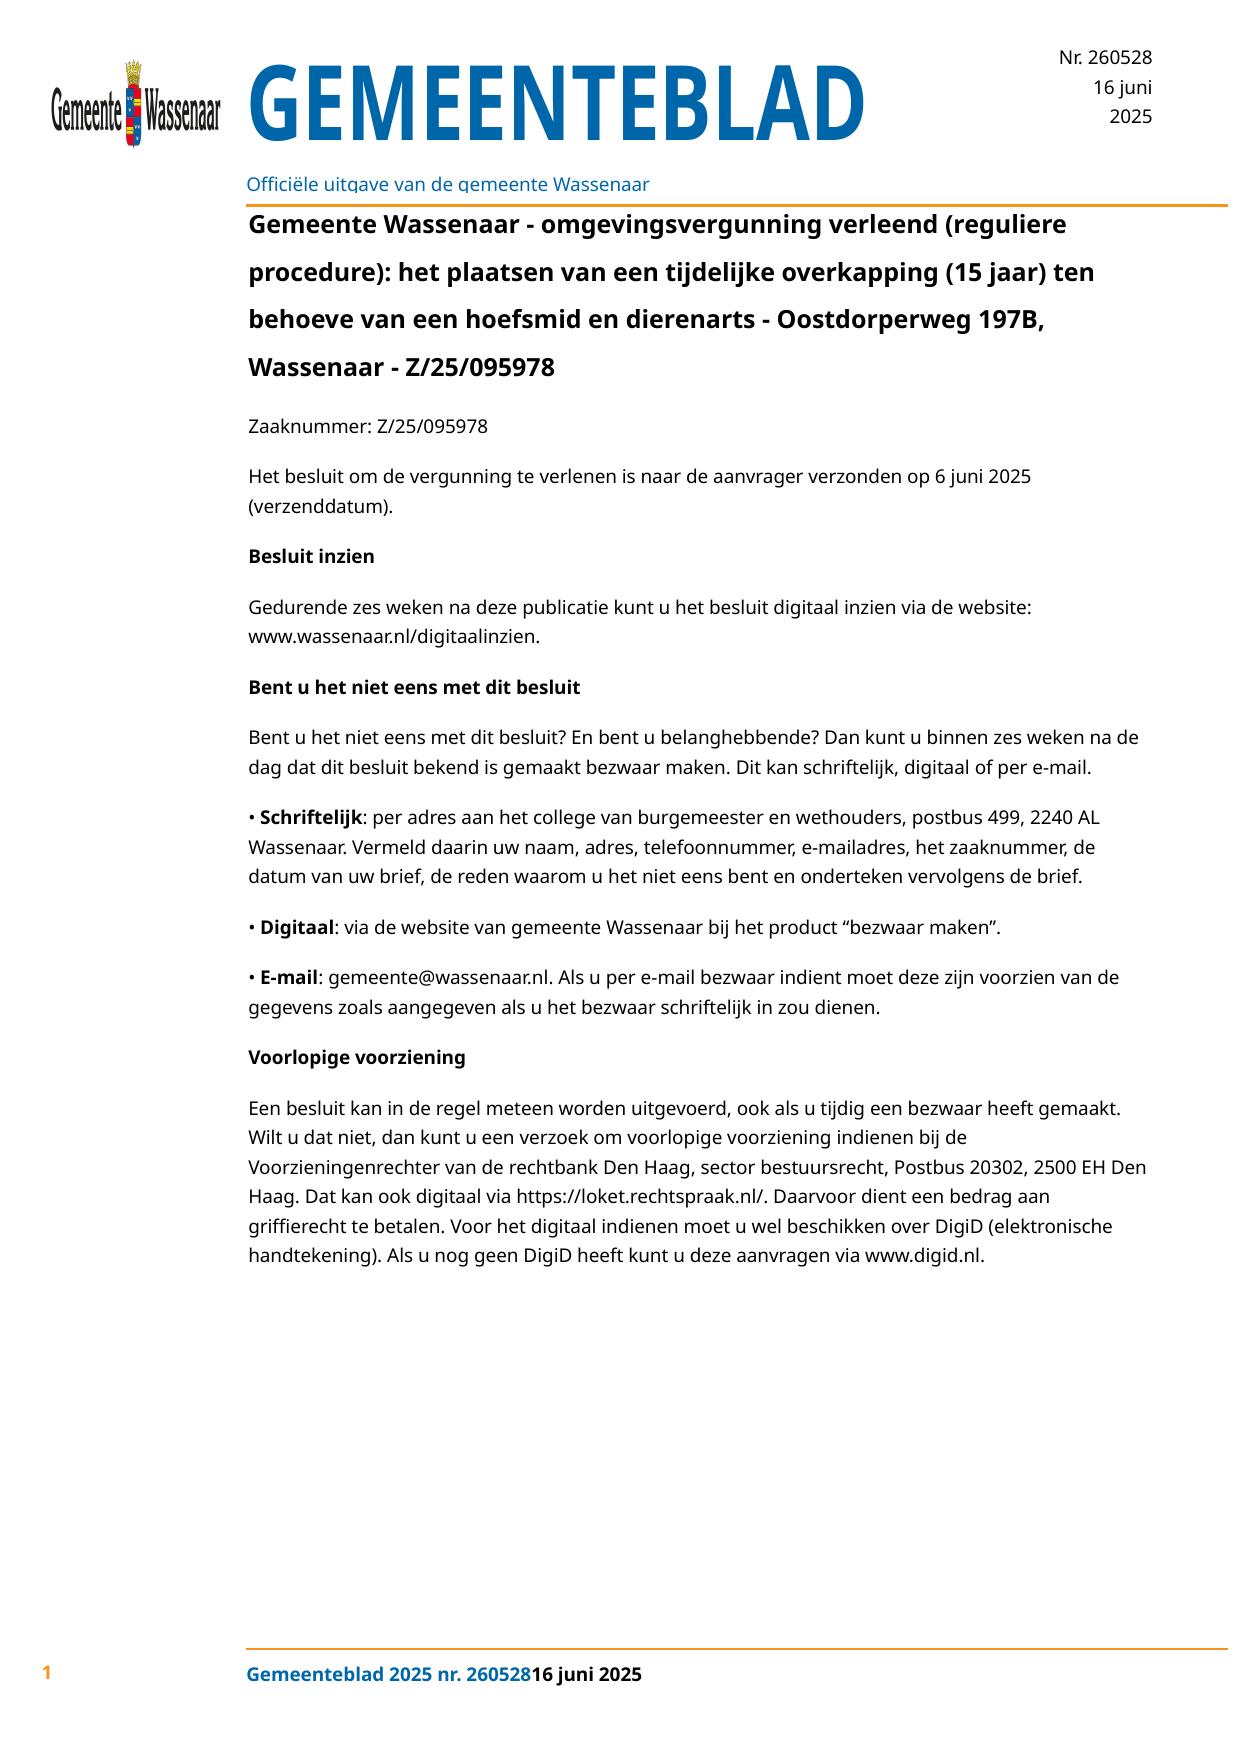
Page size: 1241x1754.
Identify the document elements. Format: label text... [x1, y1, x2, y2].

text Zaaknummer: Z/25/095978 [248, 413, 1152, 439]
text • E-mail: gemeente@wassenaar.nl. Als u per e-mail bezwaar indient moet deze zijn voorzien van de gegevens zoals aangegeven als u het bezwaar schriftelijk in zou dienen. [248, 964, 1152, 1020]
picture [41, 47, 231, 172]
text • Digitaal: via de website van gemeente Wassenaar bij het product “bezwaar maken”. [248, 914, 1152, 940]
text • Schriftelijk: per adres aan het college van burgemeester en wethouders, postbus 499, 2240 AL Wassenaar. Vermeld daarin uw naam, adres, telefoonnummer, e-mailadres, het zaaknummer, de datum van uw brief, de reden waarom u het niet eens bent en onderteken vervolgens de brief. [248, 804, 1152, 889]
text Het besluit om de vergunning te verlenen is naar de aanvrager verzonden op 6 juni 2025 (verzenddatum). [248, 463, 1152, 519]
text Een besluit kan in de regel meteen worden uitgevoerd, ook als u tijdig een bezwaar heeft gemaakt. Wilt u dat niet, dan kunt u een verzoek om voorlopige voorziening indienen bij de Voorzieningenrechter van de rechtbank Den Haag, sector bestuursrecht, Postbus 20302, 2500 EH Den Haag. Dat kan ook digitaal via https://loket.rechtspraak.nl/. Daarvoor dient een bedrag aan griffierecht te betalen. Voor het digitaal indienen moet u wel beschikken over DigiD (elektronische handtekening). Als u nog geen DigiD heeft kunt u deze aanvragen via www.digid.nl. [248, 1095, 1152, 1268]
text Bent u het niet eens met dit besluit? En bent u belanghebbende? Dan kunt u binnen zes weken na de dag dat dit besluit bekend is gemaakt bezwaar maken. Dit kan schriftelijk, digitaal of per e-mail. [248, 724, 1152, 780]
text Gemeente Wassenaar - omgevingsvergunning verleend (reguliere procedure): het plaatsen van een tijdelijke overkapping (15 jaar) ten behoeve van een hoefsmid en dierenarts - Oostdorperweg 197B, Wassenaar - Z/25/095978 [248, 207, 1152, 384]
text Voorlopige voorziening [248, 1044, 1152, 1070]
text Gedurende zes weken na deze publicatie kunt u het besluit digitaal inzien via de website: www.wassenaar.nl/digitaalinzien. [248, 594, 1152, 649]
text Bent u het niet eens met dit besluit [248, 674, 1152, 700]
text Besluit inzien [248, 543, 1152, 569]
